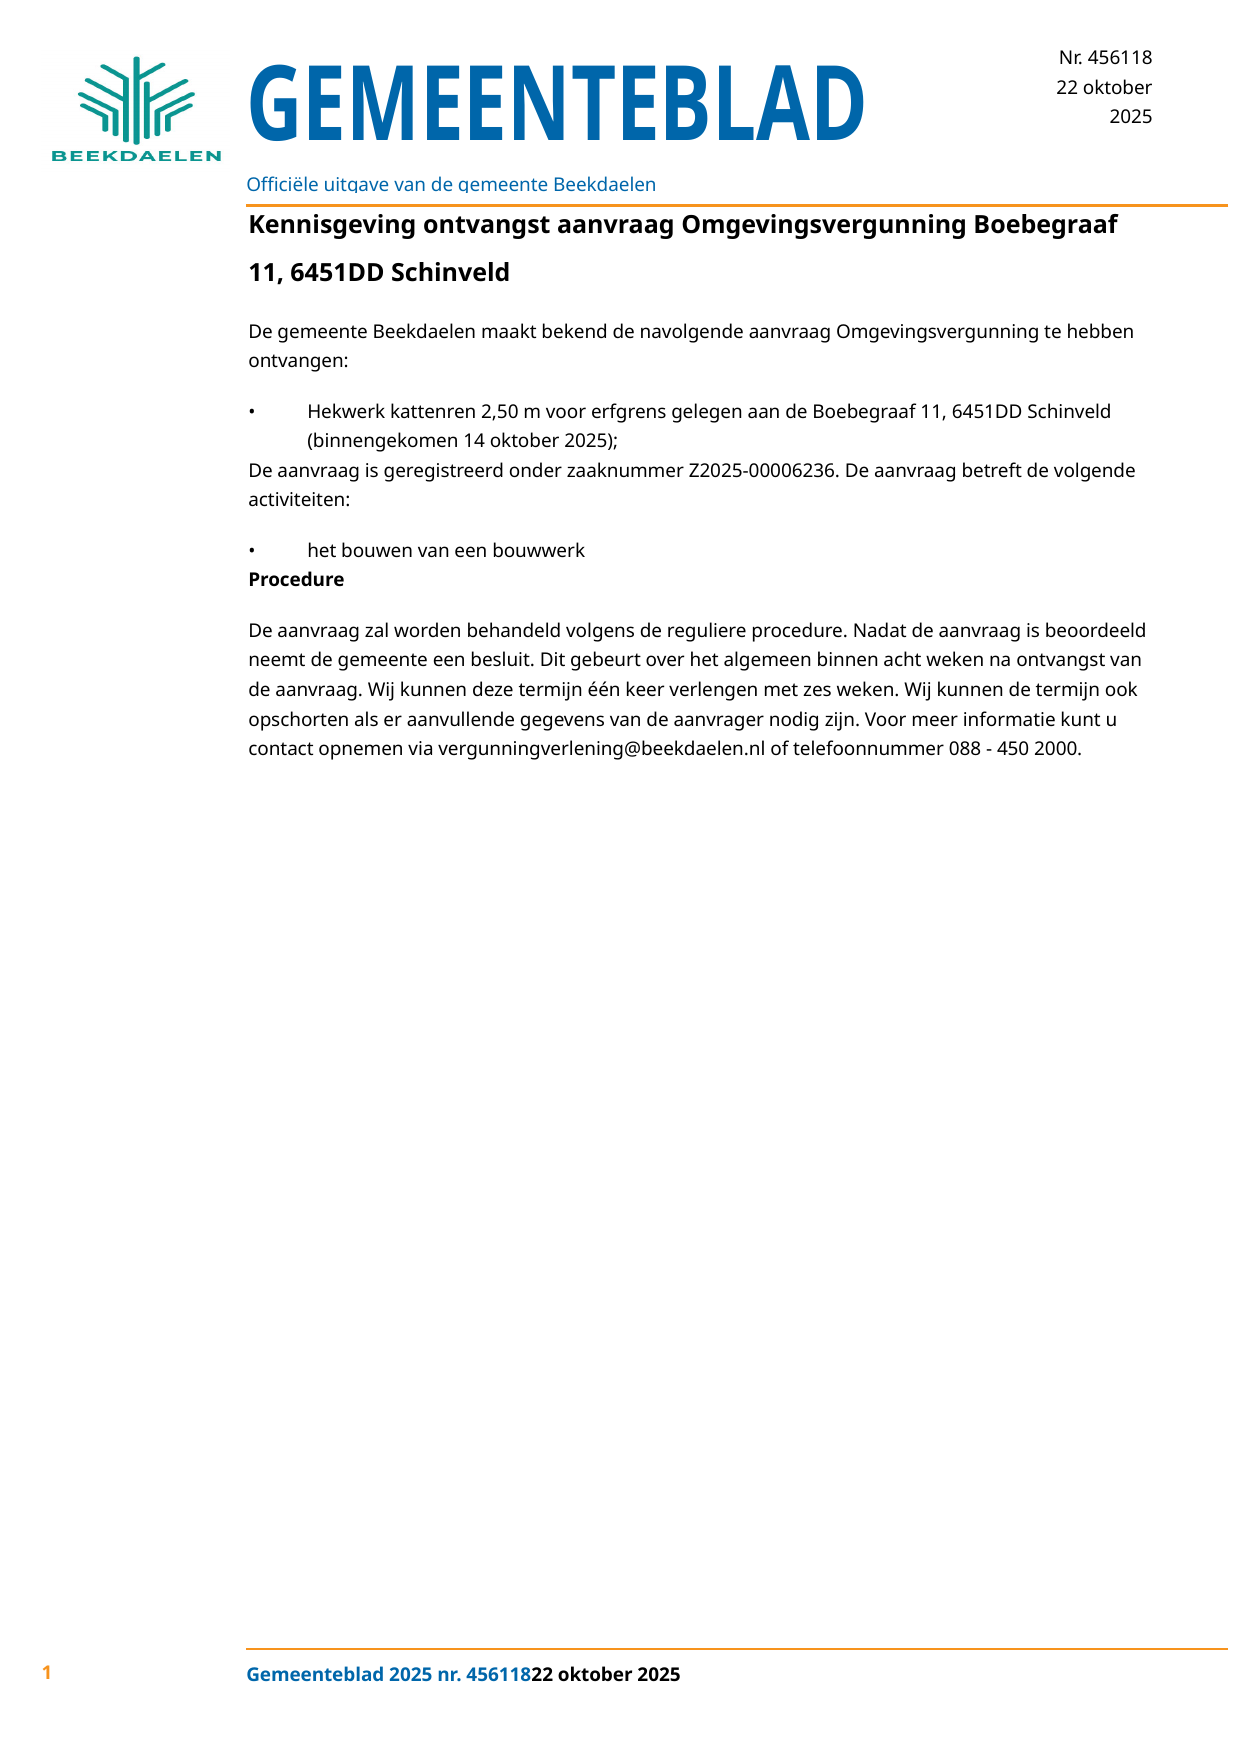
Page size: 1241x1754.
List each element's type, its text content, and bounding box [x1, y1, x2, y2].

list Hekwerk kattenren 2,50 m voor erfgrens gelegen aan de Boebegraaf 11, 6451DD Schinveld (binnengekomen 14 oktober 2025); [248, 398, 1152, 453]
text De gemeente Beekdaelen maakt bekend de navolgende aanvraag Omgevingsvergunning te hebben ontvangen: [248, 318, 1152, 373]
text Procedure [248, 567, 1152, 592]
text Kennisgeving ontvangst aanvraag Omgevingsvergunning Boebegraaf 11, 6451DD Schinveld [248, 207, 1152, 288]
text De aanvraag is geregistreerd onder zaaknummer Z2025-00006236. De aanvraag betreft de volgende activiteiten: [248, 457, 1152, 512]
text De aanvraag zal worden behandeld volgens de reguliere procedure. Nadat de aanvraag is beoordeeld neemt de gemeente een besluit. Dit gebeurt over het algemeen binnen acht weken na ontvangst van de aanvraag. Wij kunnen deze termijn één keer verlengen met zes weken. Wij kunnen de termijn ook opschorten als er aanvullende gegevens van de aanvrager nodig zijn. Voor meer informatie kunt u contact opnemen via vergunningverlening@beekdaelen.nl of telefoonnummer 088 - 450 2000. [248, 617, 1152, 761]
list het bouwen van een bouwwerk [248, 537, 1152, 563]
picture [41, 47, 231, 172]
